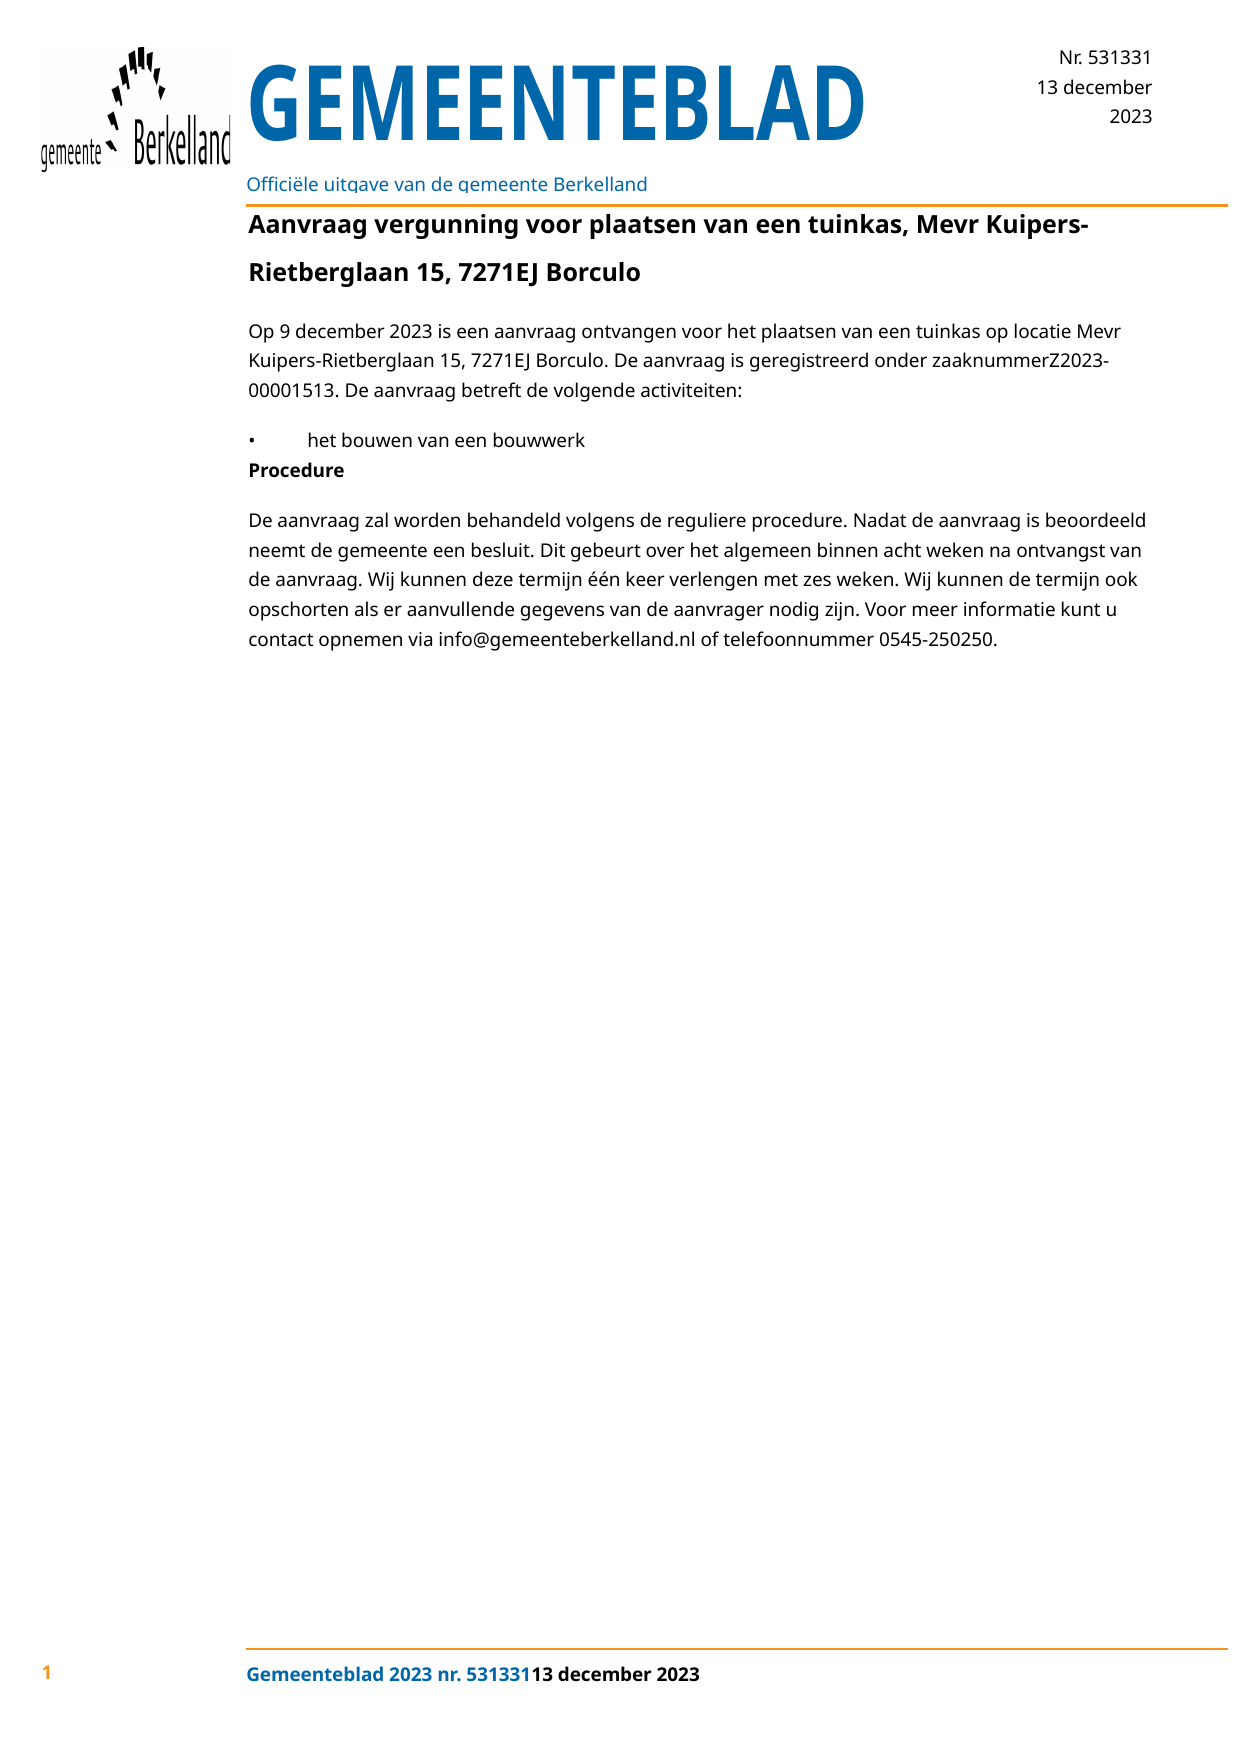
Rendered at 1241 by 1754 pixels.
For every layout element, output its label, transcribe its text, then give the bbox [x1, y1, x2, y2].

picture [41, 47, 231, 172]
text Procedure [248, 457, 1152, 483]
text De aanvraag zal worden behandeld volgens de reguliere procedure. Nadat de aanvraag is beoordeeld neemt de gemeente een besluit. Dit gebeurt over het algemeen binnen acht weken na ontvangst van de aanvraag. Wij kunnen deze termijn één keer verlengen met zes weken. Wij kunnen de termijn ook opschorten als er aanvullende gegevens van de aanvrager nodig zijn. Voor meer informatie kunt u contact opnemen via info@gemeenteberkelland.nl of telefoonnummer 0545-250250. [248, 507, 1152, 652]
list het bouwen van een bouwwerk [248, 427, 1152, 453]
text Aanvraag vergunning voor plaatsen van een tuinkas, Mevr Kuipers-Rietberglaan 15, 7271EJ Borculo [248, 207, 1152, 288]
text Op 9 december 2023 is een aanvraag ontvangen voor het plaatsen van een tuinkas op locatie Mevr Kuipers-Rietberglaan 15, 7271EJ Borculo. De aanvraag is geregistreerd onder zaaknummerZ2023-00001513. De aanvraag betreft de volgende activiteiten: [248, 318, 1152, 403]
